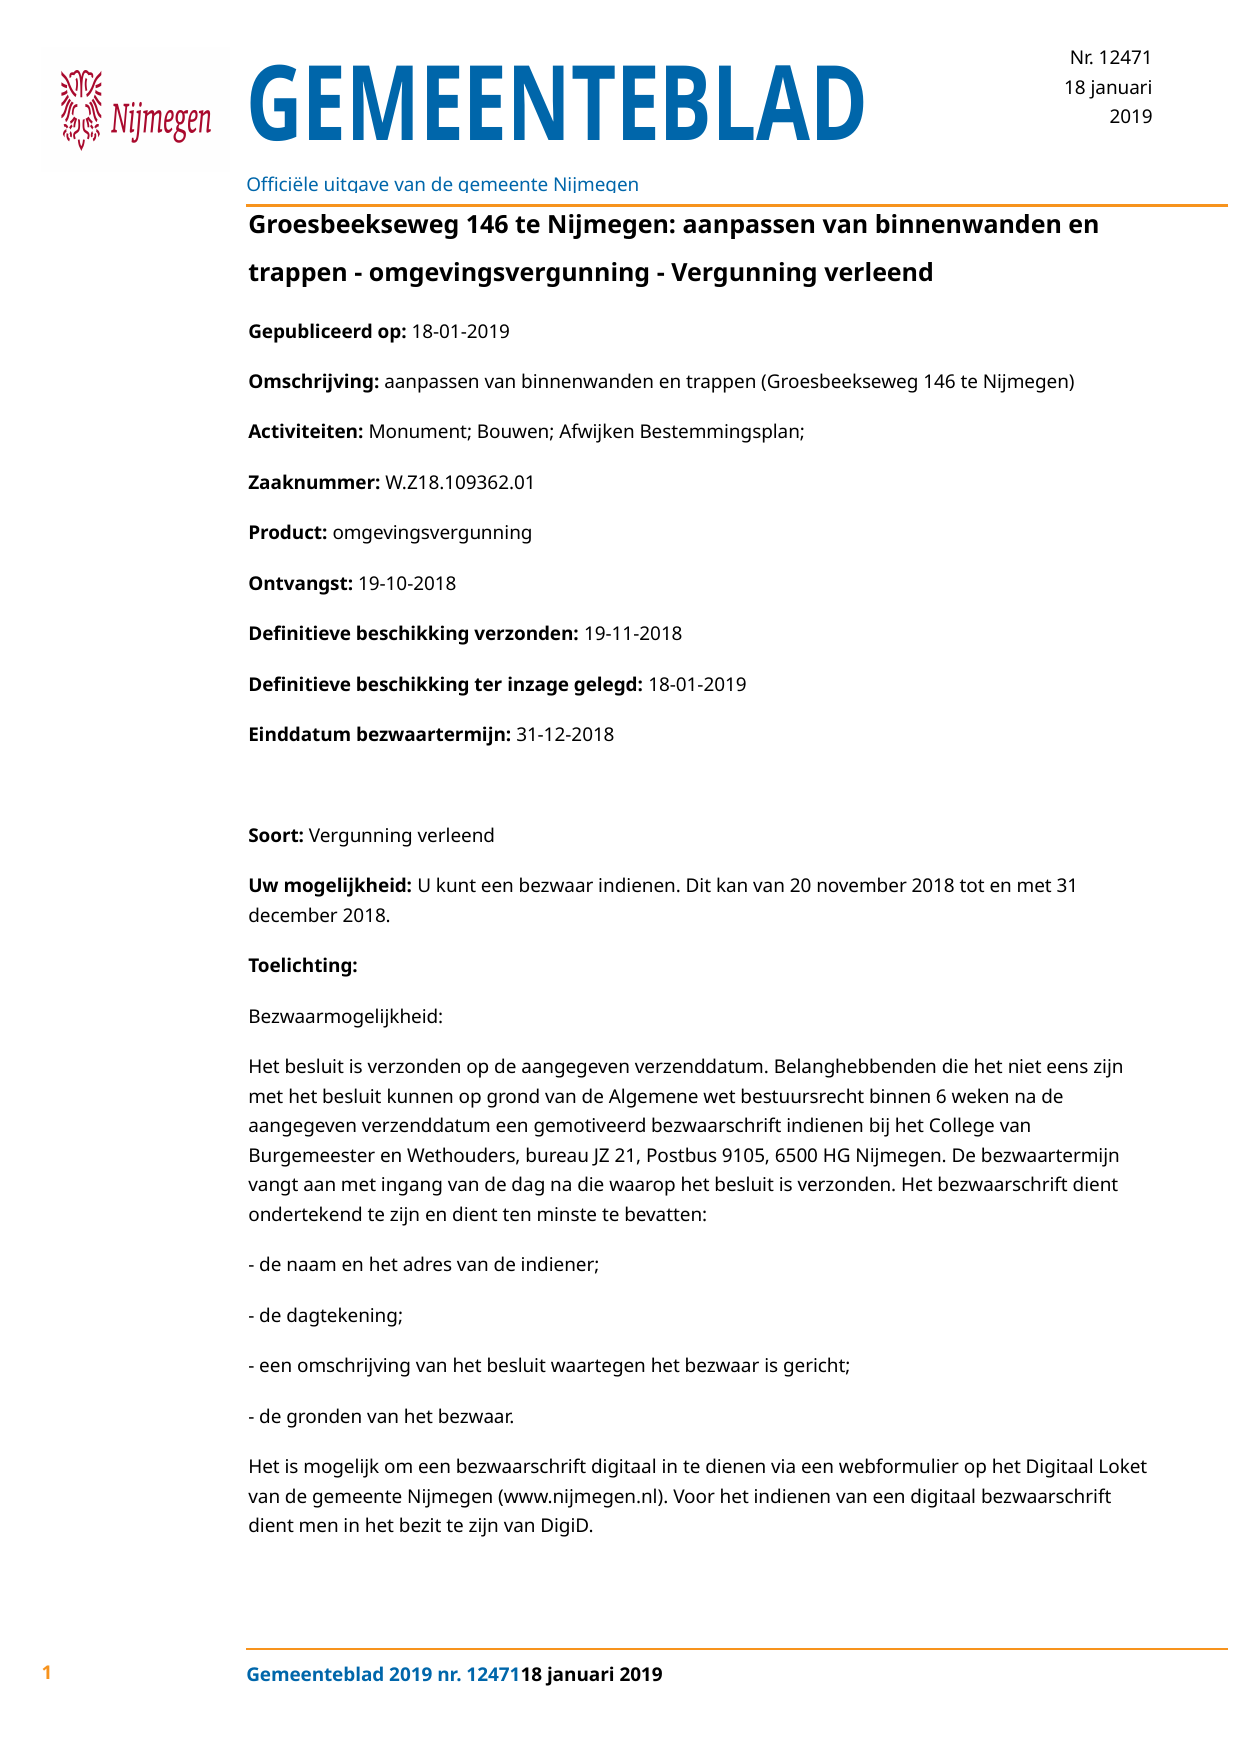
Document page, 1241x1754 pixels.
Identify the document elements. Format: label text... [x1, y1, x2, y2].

text Omschrijving: aanpassen van binnenwanden en trappen (Groesbeekseweg 146 te Nijmegen) [248, 368, 1152, 394]
text Toelichting: [248, 952, 1152, 978]
text Bezwaarmogelijkheid: [248, 1003, 1152, 1029]
text - de naam en het adres van de indiener; [248, 1252, 1152, 1277]
text Groesbeekseweg 146 te Nijmegen: aanpassen van binnenwanden en trappen - omgevingsvergunning - Vergunning verleend [248, 207, 1152, 288]
text Definitieve beschikking verzonden: 19-11-2018 [248, 620, 1152, 646]
text Zaaknummer: W.Z18.109362.01 [248, 469, 1152, 495]
text Product: omgevingsvergunning [248, 519, 1152, 545]
text Soort: Vergunning verleend [248, 822, 1152, 848]
text - de dagtekening; [248, 1302, 1152, 1328]
text Uw mogelijkheid: U kunt een bezwaar indienen. Dit kan van 20 november 2018 tot en met 31 december 2018. [248, 872, 1152, 928]
text Activiteiten: Monument; Bouwen; Afwijken Bestemmingsplan; [248, 419, 1152, 444]
text Het besluit is verzonden op de aangegeven verzenddatum. Belanghebbenden die het niet eens zijn met het besluit kunnen op grond van de Algemene wet bestuursrecht binnen 6 weken na de aangegeven verzenddatum een gemotiveerd bezwaarschrift indienen bij het College van Burgemeester en Wethouders, bureau JZ 21, Postbus 9105, 6500 HG Nijmegen. De bezwaartermijn vangt aan met ingang van de dag na die waarop het besluit is verzonden. Het bezwaarschrift dient ondertekend te zijn en dient ten minste te bevatten: [248, 1053, 1152, 1227]
text Definitieve beschikking ter inzage gelegd: 18-01-2019 [248, 671, 1152, 697]
text - een omschrijving van het besluit waartegen het bezwaar is gericht; [248, 1352, 1152, 1378]
picture [41, 47, 231, 172]
text Ontvangst: 19-10-2018 [248, 570, 1152, 596]
text Gepubliceerd op: 18-01-2019 [248, 318, 1152, 344]
text Het is mogelijk om een bezwaarschrift digitaal in te dienen via een webformulier op het Digitaal Loket van de gemeente Nijmegen (www.nijmegen.nl). Voor het indienen van een digitaal bezwaarschrift dient men in het bezit te zijn van DigiD. [248, 1453, 1152, 1538]
text Einddatum bezwaartermijn: 31-12-2018 [248, 721, 1152, 747]
text - de gronden van het bezwaar. [248, 1403, 1152, 1429]
